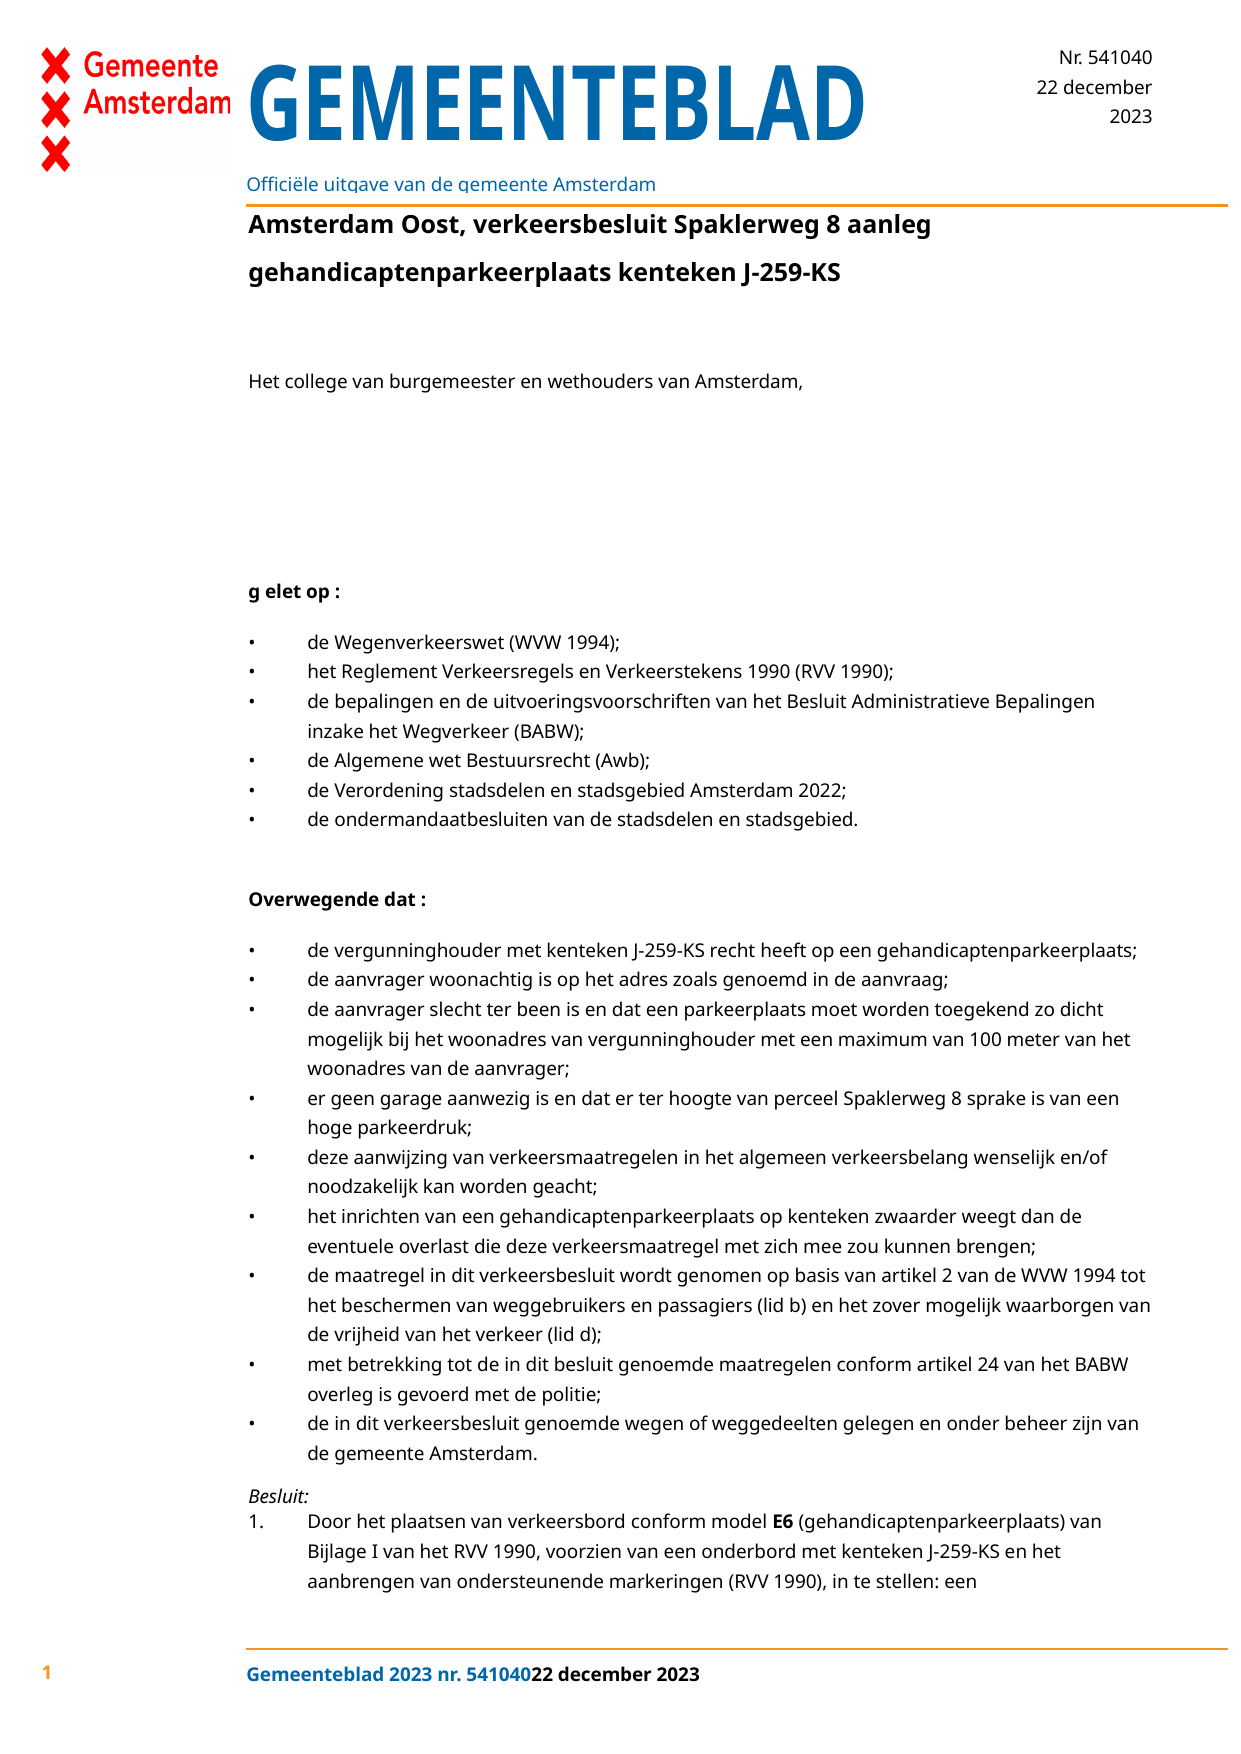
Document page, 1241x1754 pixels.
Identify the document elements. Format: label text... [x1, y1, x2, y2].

text g elet op : [248, 579, 1152, 604]
list de maatregel in dit verkeersbesluit wordt genomen op basis van artikel 2 van de WVW 1994 tot het beschermen van weggebruikers en passagiers (lid b) en het zover mogelijk waarborgen van de vrijheid van het verkeer (lid d); [248, 1262, 1152, 1347]
list het Reglement Verkeersregels en Verkeerstekens 1990 (RVV 1990); [248, 659, 1152, 684]
list de vergunninghouder met kenteken J-259-KS recht heeft op een gehandicaptenparkeerplaats; [248, 937, 1152, 963]
text Amsterdam Oost, verkeersbesluit Spaklerweg 8 aanleg gehandicaptenparkeerplaats kenteken J-259-KS [248, 207, 1152, 288]
list er geen garage aanwezig is en dat er ter hoogte van perceel Spaklerweg 8 sprake is van een hoge parkeerdruk; [248, 1085, 1152, 1140]
list de Verordening stadsdelen en stadsgebied Amsterdam 2022; [248, 777, 1152, 803]
list de aanvrager woonachtig is op het adres zoals genoemd in de aanvraag; [248, 967, 1152, 992]
text Het college van burgemeester en wethouders van Amsterdam, [248, 368, 1152, 394]
list de ondermandaatbesluiten van de stadsdelen en stadsgebied. [248, 807, 1152, 832]
list met betrekking tot de in dit besluit genoemde maatregelen conform artikel 24 van het BABW overleg is gevoerd met de politie; [248, 1351, 1152, 1406]
list de Algemene wet Bestuursrecht (Awb); [248, 747, 1152, 773]
list deze aanwijzing van verkeersmaatregelen in het algemeen verkeersbelang wenselijk en/of noodzakelijk kan worden geacht; [248, 1144, 1152, 1199]
list het inrichten van een gehandicaptenparkeerplaats op kenteken zwaarder weegt dan de eventuele overlast die deze verkeersmaatregel met zich mee zou kunnen brengen; [248, 1203, 1152, 1258]
text Overwegende dat : [248, 887, 1152, 912]
list de bepalingen en de uitvoeringsvoorschriften van het Besluit Administratieve Bepalingen inzake het Wegverkeer (BABW); [248, 688, 1152, 743]
list de in dit verkeersbesluit genoemde wegen of weggedeelten gelegen en onder beheer zijn van de gemeente Amsterdam. [248, 1410, 1152, 1466]
text Besluit: [248, 1483, 1152, 1509]
list Door het plaatsen van verkeersbord conform model E6 (gehandicaptenparkeerplaats) van Bijlage I van het RVV 1990, voorzien van een onderbord met kenteken J-259-KS en het aanbrengen van ondersteunende markeringen (RVV 1990), in te stellen: een [248, 1509, 1152, 1594]
picture [41, 47, 231, 172]
list de aanvrager slecht ter been is en dat een parkeerplaats moet worden toegekend zo dicht mogelijk bij het woonadres van vergunninghouder met een maximum van 100 meter van het woonadres van de aanvrager; [248, 996, 1152, 1081]
list de Wegenverkeerswet (WVW 1994); [248, 629, 1152, 655]
